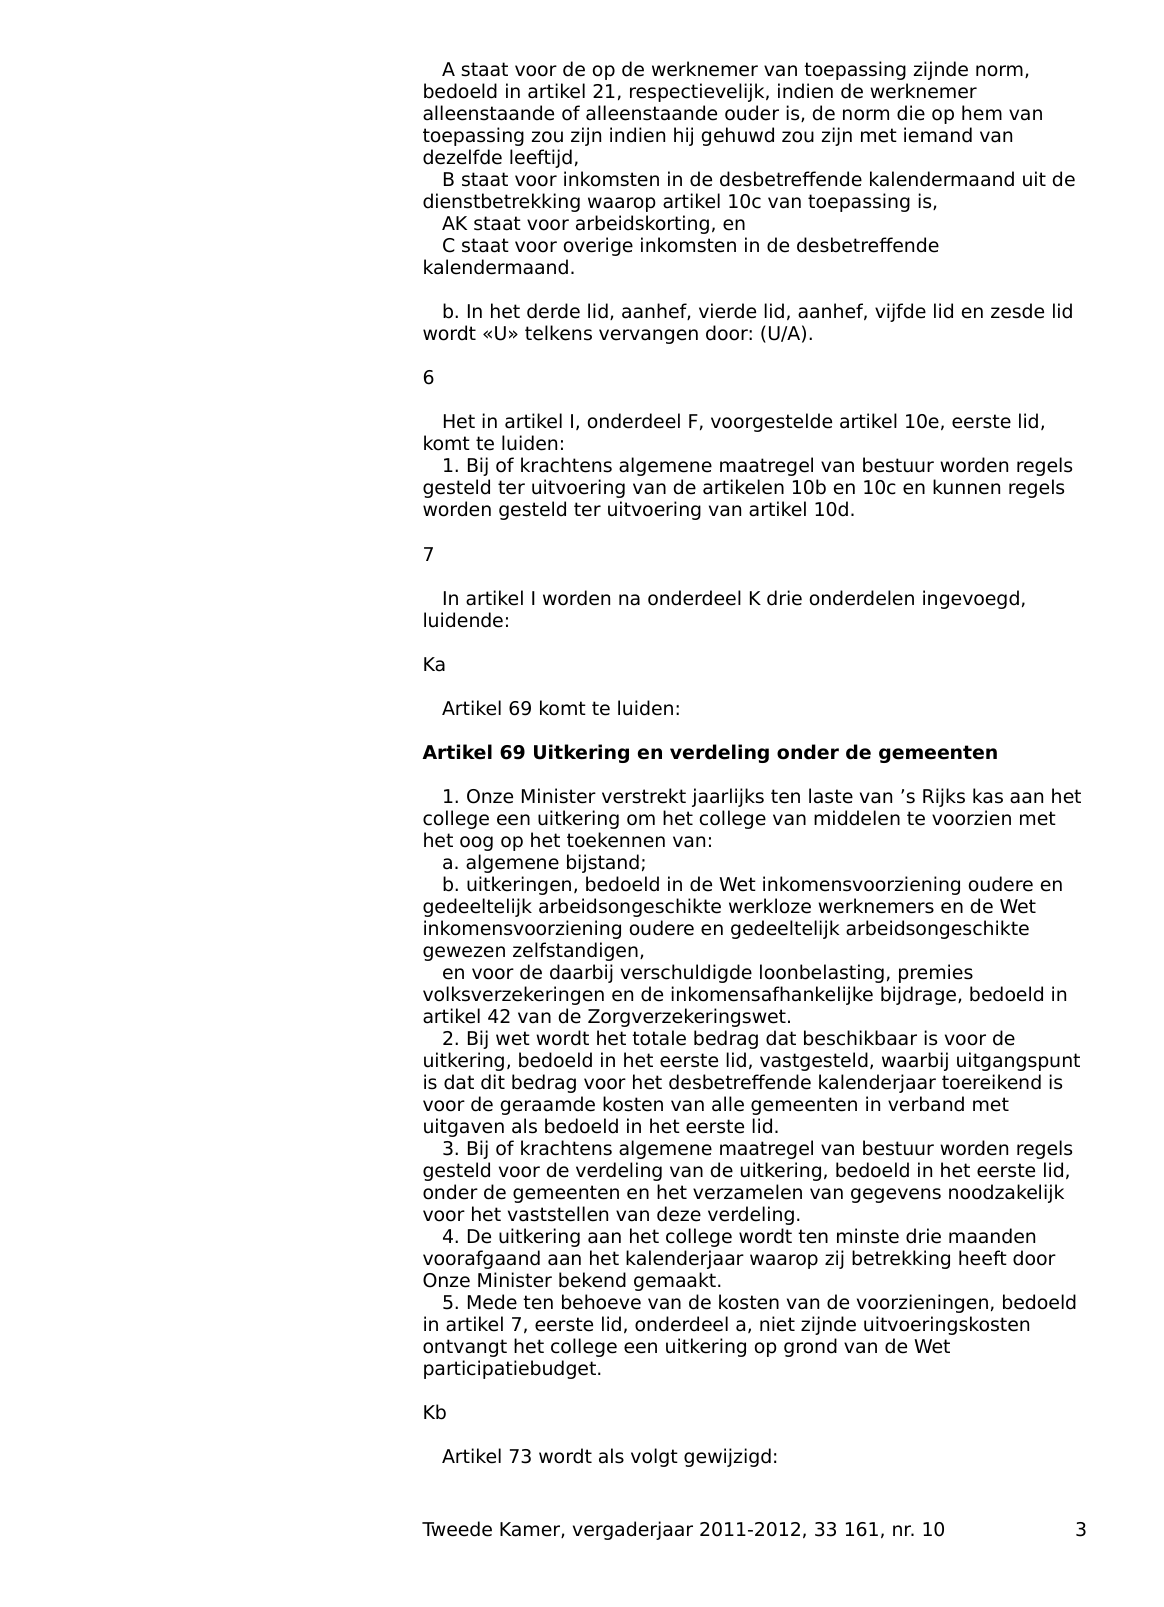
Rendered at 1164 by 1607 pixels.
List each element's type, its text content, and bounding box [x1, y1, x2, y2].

text 3. Bij of krachtens algemene maatregel van bestuur worden regels gesteld voor de verdeling van de uitkering, bedoeld in het eerste lid, onder de gemeenten en het verzamelen van gegevens noodzakelijk voor het vaststellen van deze verdeling. [422, 1138, 1087, 1226]
text 1. Onze Minister verstrekt jaarlijks ten laste van ’s Rijks kas aan het college een uitkering om het college van middelen te voorzien met het oog op het toekennen van: [422, 786, 1087, 852]
text Artikel 73 wordt als volgt gewijzigd: [422, 1446, 1087, 1468]
subtitle 7 [422, 543, 1087, 565]
text 5. Mede ten behoeve van de kosten van de voorzieningen, bedoeld in artikel 7, eerste lid, onderdeel a, niet zijnde uitvoeringskosten ontvangt het college een uitkering op grond van de Wet participatiebudget. [422, 1292, 1087, 1380]
subtitle Kb [422, 1402, 1087, 1424]
text en voor de daarbij verschuldigde loonbelasting, premies volksverzekeringen en de inkomensafhankelijke bijdrage, bedoeld in artikel 42 van de Zorgverzekeringswet. [422, 962, 1087, 1028]
text 1. Bij of krachtens algemene maatregel van bestuur worden regels gesteld ter uitvoering van de artikelen 10b en 10c en kunnen regels worden gesteld ter uitvoering van artikel 10d. [422, 455, 1087, 521]
text 2. Bij wet wordt het totale bedrag dat beschikbaar is voor de uitkering, bedoeld in het eerste lid, vastgesteld, waarbij uitgangspunt is dat dit bedrag voor het desbetreffende kalenderjaar toereikend is voor de geraamde kosten van alle gemeenten in verband met uitgaven als bedoeld in het eerste lid. [422, 1028, 1087, 1138]
text AK staat voor arbeidskorting, en [422, 213, 1087, 235]
text a. algemene bijstand; [422, 852, 1087, 874]
text In artikel I worden na onderdeel K drie onderdelen ingevoegd, luidende: [422, 588, 1087, 632]
text b. In het derde lid, aanhef, vierde lid, aanhef, vijfde lid en zesde lid wordt «U» telkens vervangen door: (U/A). [422, 301, 1087, 345]
text Het in artikel I, onderdeel F, voorgestelde artikel 10e, eerste lid, komt te luiden: [422, 411, 1087, 455]
text b. uitkeringen, bedoeld in de Wet inkomensvoorziening oudere en gedeeltelijk arbeidsongeschikte werkloze werknemers en de Wet inkomensvoorziening oudere en gedeeltelijk arbeidsongeschikte gewezen zelfstandigen, [422, 874, 1087, 962]
subtitle 6 [422, 367, 1087, 389]
subtitle Artikel 69 Uitkering en verdeling onder de gemeenten [422, 742, 1087, 764]
text B staat voor inkomsten in de desbetreffende kalendermaand uit de dienstbetrekking waarop artikel 10c van toepassing is, [422, 169, 1087, 213]
text 4. De uitkering aan het college wordt ten minste drie maanden voorafgaand aan het kalenderjaar waarop zij betrekking heeft door Onze Minister bekend gemaakt. [422, 1226, 1087, 1292]
text C staat voor overige inkomsten in de desbetreffende kalendermaand. [422, 235, 1087, 279]
text Artikel 69 komt te luiden: [422, 698, 1087, 720]
text A staat voor de op de werknemer van toepassing zijnde norm, bedoeld in artikel 21, respectievelijk, indien de werknemer alleenstaande of alleenstaande ouder is, de norm die op hem van toepassing zou zijn indien hij gehuwd zou zijn met iemand van dezelfde leeftijd, [422, 59, 1087, 169]
subtitle Ka [422, 654, 1087, 676]
